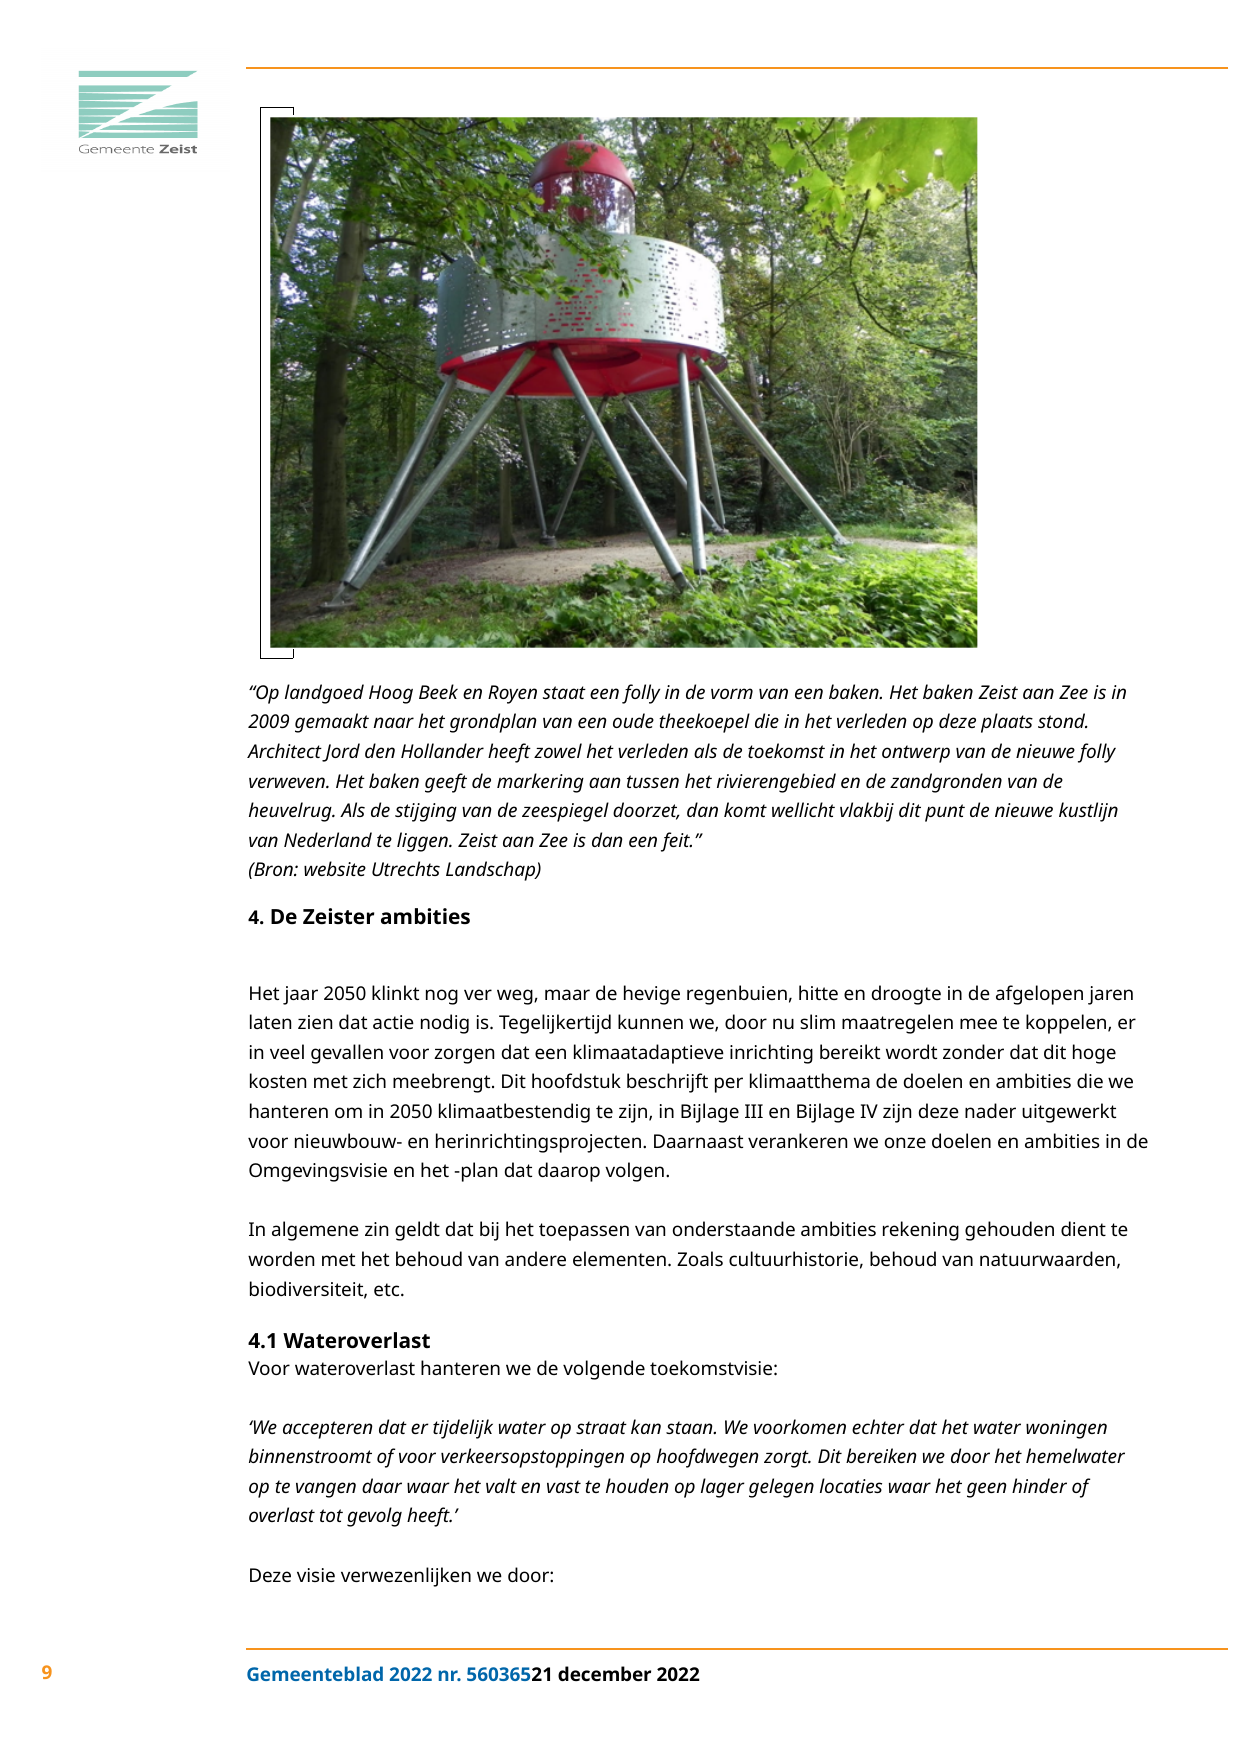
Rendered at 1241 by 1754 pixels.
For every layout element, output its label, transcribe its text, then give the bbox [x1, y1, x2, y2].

text 4.1 Wateroverlast [248, 1326, 1152, 1355]
picture [41, 47, 231, 172]
text 4. De Zeister ambities [248, 902, 1152, 931]
text “Op landgoed Hoog Beek en Royen staat een folly in de vorm van een baken. Het baken Zeist aan Zee is in 2009 gemaakt naar het grondplan van een oude theekoepel die in het verleden op deze plaats stond. Architect Jord den Hollander heeft zowel het verleden als de toekomst in het ontwerp van de nieuwe folly verweven. Het baken geeft de markering aan tussen het rivierengebied en de zandgronden van de heuvelrug. Als de stijging van de zeespiegel doorzet, dan komt wellicht vlakbij dit punt de nieuwe kustlijn van Nederland te liggen. Zeist aan Zee is dan een feit.” [248, 679, 1152, 853]
text (Bron: website Utrechts Landschap) [248, 857, 1152, 882]
picture [268, 115, 978, 649]
text Het jaar 2050 klinkt nog ver weg, maar de hevige regenbuien, hitte en droogte in de afgelopen jaren laten zien dat actie nodig is. Tegelijkertijd kunnen we, door nu slim maatregelen mee te koppelen, er in veel gevallen voor zorgen dat een klimaatadaptieve inrichting bereikt wordt zonder dat dit hoge kosten met zich meebrengt. Dit hoofdstuk beschrijft per klimaatthema de doelen en ambities die we hanteren om in 2050 klimaatbestendig te zijn, in Bijlage III en Bijlage IV zijn deze nader uitgewerkt voor nieuwbouw- en herinrichtingsprojecten. Daarnaast verankeren we onze doelen en ambities in de Omgevingsvisie en het -plan dat daarop volgen. [248, 980, 1152, 1183]
text ‘We accepteren dat er tijdelijk water op straat kan staan. We voorkomen echter dat het water woningen binnenstroomt of voor verkeersopstoppingen op hoofdwegen zorgt. Dit bereiken we door het hemelwater op te vangen daar waar het valt en vast te houden op lager gelegen locaties waar het geen hinder of overlast tot gevolg heeft.’ [248, 1414, 1152, 1528]
text In algemene zin geldt dat bij het toepassen van onderstaande ambities rekening gehouden dient te worden met het behoud van andere elementen. Zoals cultuurhistorie, behoud van natuurwaarden, biodiversiteit, etc. [248, 1217, 1152, 1302]
text Voor wateroverlast hanteren we de volgende toekomstvisie: [248, 1355, 1152, 1380]
text Deze visie verwezenlijken we door: [248, 1562, 1152, 1587]
